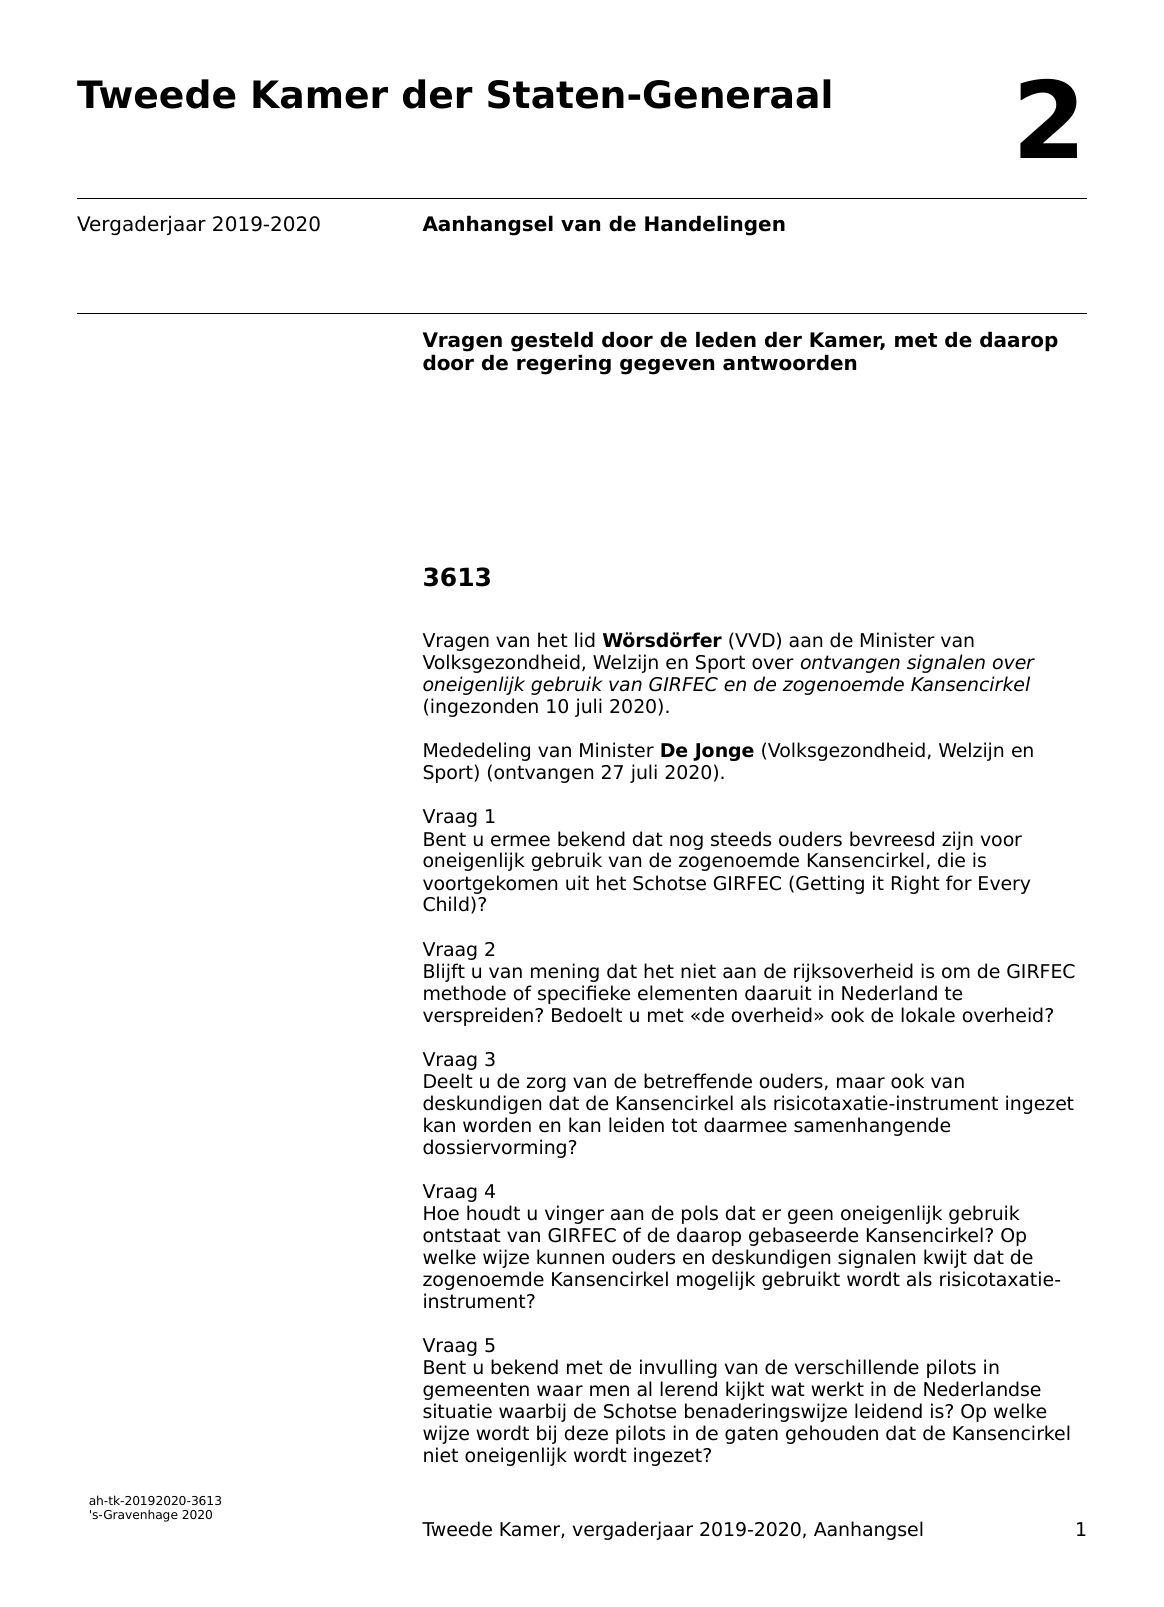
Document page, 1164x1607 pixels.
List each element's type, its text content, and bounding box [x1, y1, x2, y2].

text Vraag 5 [422, 1335, 1087, 1357]
text Vragen van het lid Wörsdörfer (VVD) aan de Minister van Volksgezondheid, Welzijn en Sport over ontvangen signalen over oneigenlijk gebruik van GIRFEC en de zogenoemde Kansencirkel (ingezonden 10 juli 2020). [422, 630, 1087, 718]
text Vraag 3 [422, 1049, 1087, 1071]
table_cell [77, 314, 422, 375]
text 's-Gravenhage 2020 [88, 1508, 323, 1522]
text ah-tk-20192020-3613 [88, 1494, 323, 1508]
text Vraag 1 [422, 806, 1087, 828]
text Blijft u van mening dat het niet aan de rijksoverheid is om de GIRFEC methode of specifieke elementen daaruit in Nederland te verspreiden? Bedoelt u met «de overheid» ook de lokale overheid? [422, 961, 1087, 1026]
text Hoe houdt u vinger aan de pols dat er geen oneigenlijk gebruik ontstaat van GIRFEC of de daarop gebaseerde Kansencirkel? Op welke wijze kunnen ouders en deskundigen signalen kwijt dat de zogenoemde Kansencirkel mogelijk gebruikt wordt als risicotaxatie-instrument? [422, 1203, 1087, 1313]
text Vraag 2 [422, 938, 1087, 961]
table_header 2 [886, 59, 1087, 198]
table_header Tweede Kamer der Staten-Generaal [77, 59, 886, 198]
text Vraag 4 [422, 1181, 1087, 1203]
table_cell Vergaderjaar 2019-2020 [77, 199, 422, 313]
text 3613 [422, 563, 1087, 592]
text Bent u bekend met de invulling van de verschillende pilots in gemeenten waar men al lerend kijkt wat werkt in de Nederlandse situatie waarbij de Schotse benaderingswijze leidend is? Op welke wijze wordt bij deze pilots in de gaten gehouden dat de Kansencirkel niet oneigenlijk wordt ingezet? [422, 1357, 1087, 1467]
text Bent u ermee bekend dat nog steeds ouders bevreesd zijn voor oneigenlijk gebruik van de zogenoemde Kansencirkel, die is voortgekomen uit het Schotse GIRFEC (Getting it Right for Every Child)? [422, 828, 1087, 916]
table_cell Aanhangsel van de Handelingen [422, 199, 1087, 313]
text Mededeling van Minister De Jonge (Volksgezondheid, Welzijn en Sport) (ontvangen 27 juli 2020). [422, 740, 1087, 784]
text Deelt u de zorg van de betreffende ouders, maar ook van deskundigen dat de Kansencirkel als risicotaxatie-instrument ingezet kan worden en kan leiden tot daarmee samenhangende dossiervorming? [422, 1071, 1087, 1158]
table_cell Vragen gesteld door de leden der Kamer, met de daarop door de regering gegeven antwoorden [422, 314, 1087, 375]
